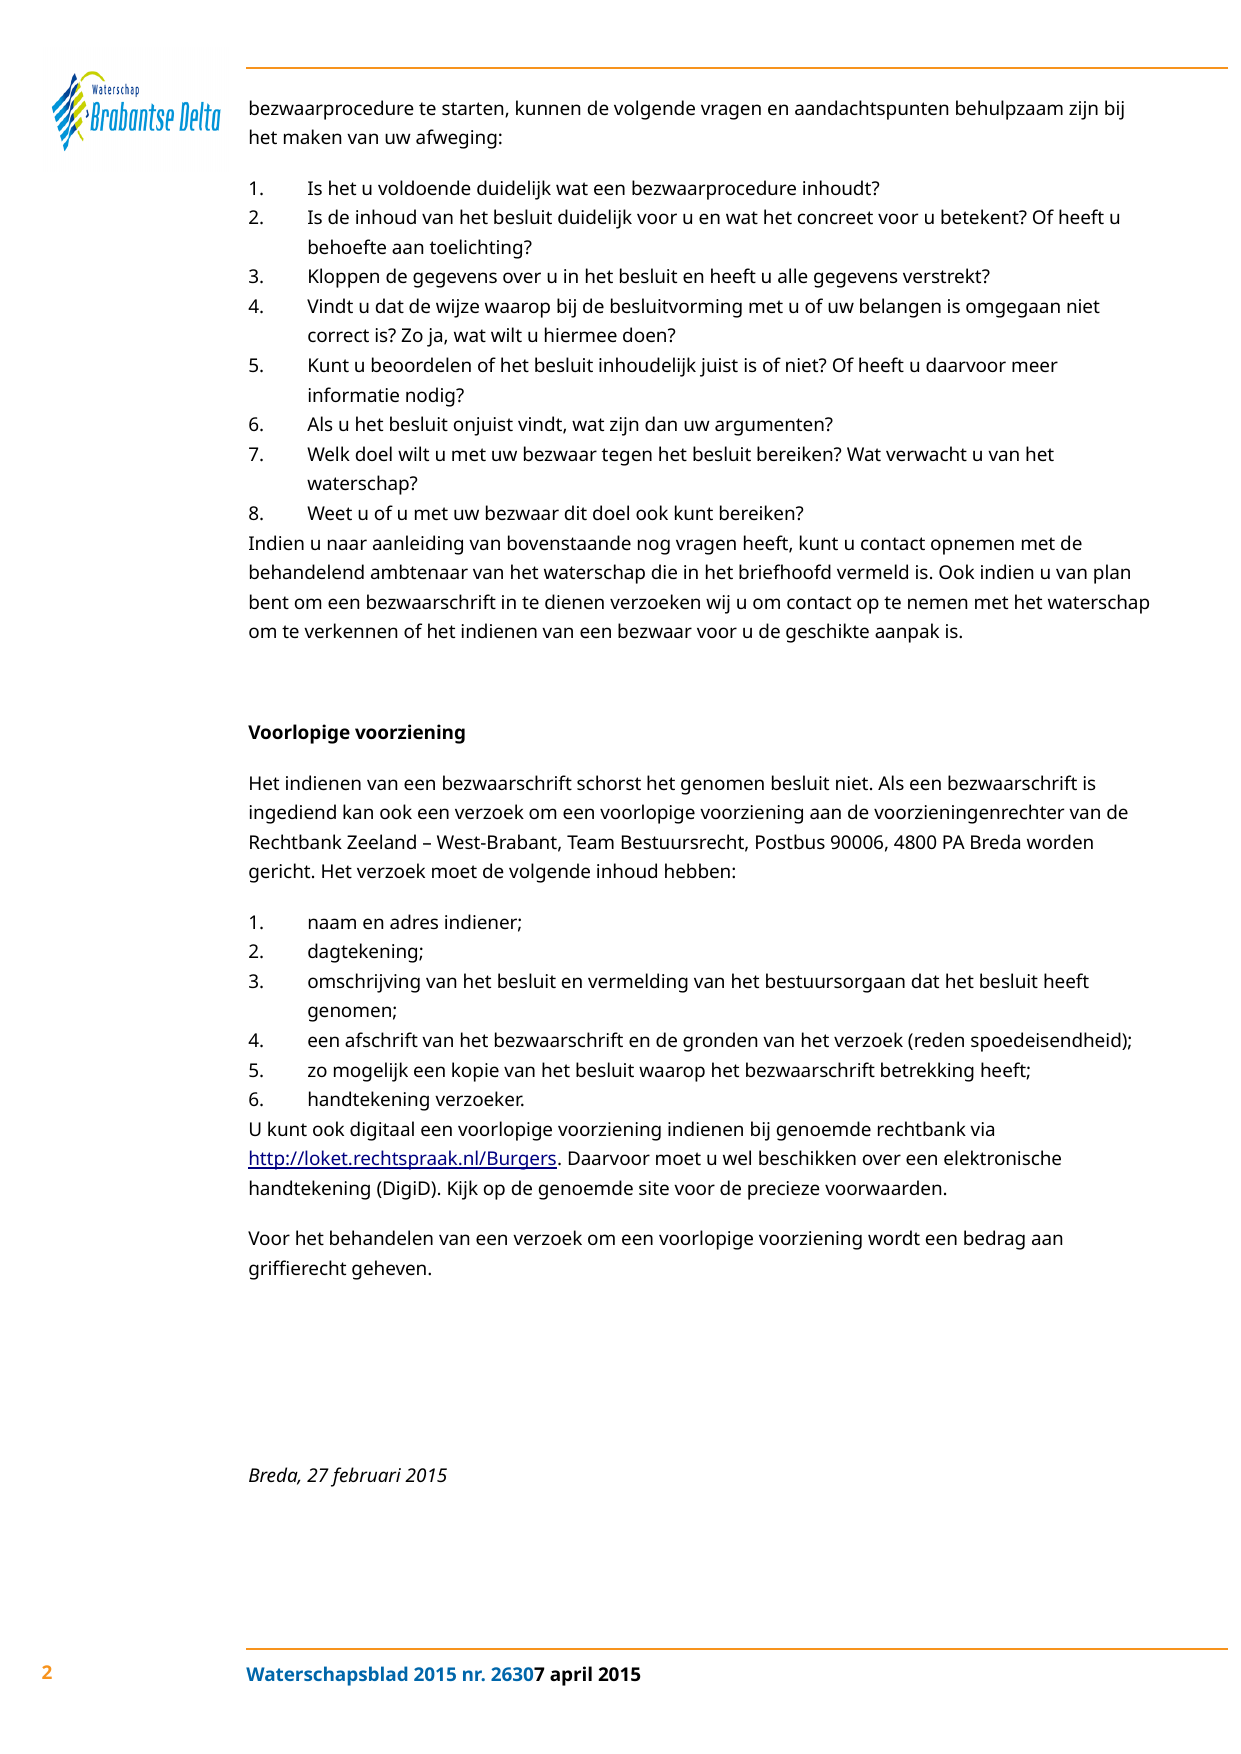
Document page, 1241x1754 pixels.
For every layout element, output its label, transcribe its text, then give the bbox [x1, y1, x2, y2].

list zo mogelijk een kopie van het besluit waarop het bezwaarschrift betrekking heeft; [248, 1057, 1152, 1083]
list Als u het besluit onjuist vindt, wat zijn dan uw argumenten? [248, 411, 1152, 437]
list een afschrift van het bezwaarschrift en de gronden van het verzoek (reden spoedeisendheid); [248, 1027, 1152, 1053]
list omschrijving van het besluit en vermelding van het bestuursorgaan dat het besluit heeft genomen; [248, 968, 1152, 1023]
list Is de inhoud van het besluit duidelijk voor u en wat het concreet voor u betekent? Of heeft u behoefte aan toelichting? [248, 204, 1152, 260]
text Indien u naar aanleiding van bovenstaande nog vragen heeft, kunt u contact opnemen met de behandelend ambtenaar van het waterschap die in het briefhoofd vermeld is. Ook indien u van plan bent om een bezwaarschrift in te dienen verzoeken wij u om contact op te nemen met het waterschap om te verkennen of het indienen van een bezwaar voor u de geschikte aanpak is. [248, 530, 1152, 644]
list Kloppen de gegevens over u in het besluit en heeft u alle gegevens verstrekt? [248, 263, 1152, 289]
picture [41, 47, 231, 172]
list Is het u voldoende duidelijk wat een bezwaarprocedure inhoudt? [248, 175, 1152, 201]
text U kunt ook digitaal een voorlopige voorziening indienen bij genoemde rechtbank via http://loket.rechtspraak.nl/Burgers. Daarvoor moet u wel beschikken over een elektronische handtekening (DigiD). Kijk op de genoemde site voor de precieze voorwaarden. [248, 1116, 1152, 1201]
list Kunt u beoordelen of het besluit inhoudelijk juist is of niet? Of heeft u daarvoor meer informatie nodig? [248, 352, 1152, 408]
list naam en adres indiener; [248, 909, 1152, 935]
text Voorlopige voorziening [248, 719, 1152, 745]
text bezwaarprocedure te starten, kunnen de volgende vragen en aandachtspunten behulpzaam zijn bij het maken van uw afweging: [248, 95, 1152, 150]
list handtekening verzoeker. [248, 1086, 1152, 1112]
text Het indienen van een bezwaarschrift schorst het genomen besluit niet. Als een bezwaarschrift is ingediend kan ook een verzoek om een voorlopige voorziening aan de voorzieningenrechter van de Rechtbank Zeeland – West-Brabant, Team Bestuursrecht, Postbus 90006, 4800 PA Breda worden gericht. Het verzoek moet de volgende inhoud hebben: [248, 770, 1152, 884]
list Weet u of u met uw bezwaar dit doel ook kunt bereiken? [248, 500, 1152, 526]
list Vindt u dat de wijze waarop bij de besluitvorming met u of uw belangen is omgegaan niet correct is? Zo ja, wat wilt u hiermee doen? [248, 293, 1152, 348]
text Voor het behandelen van een verzoek om een voorlopige voorziening wordt een bedrag aan griffierecht geheven. [248, 1226, 1152, 1281]
list dagtekening; [248, 938, 1152, 964]
text Breda, 27 februari 2015 [248, 1462, 1152, 1487]
list Welk doel wilt u met uw bezwaar tegen het besluit bereiken? Wat verwacht u van het waterschap? [248, 441, 1152, 496]
